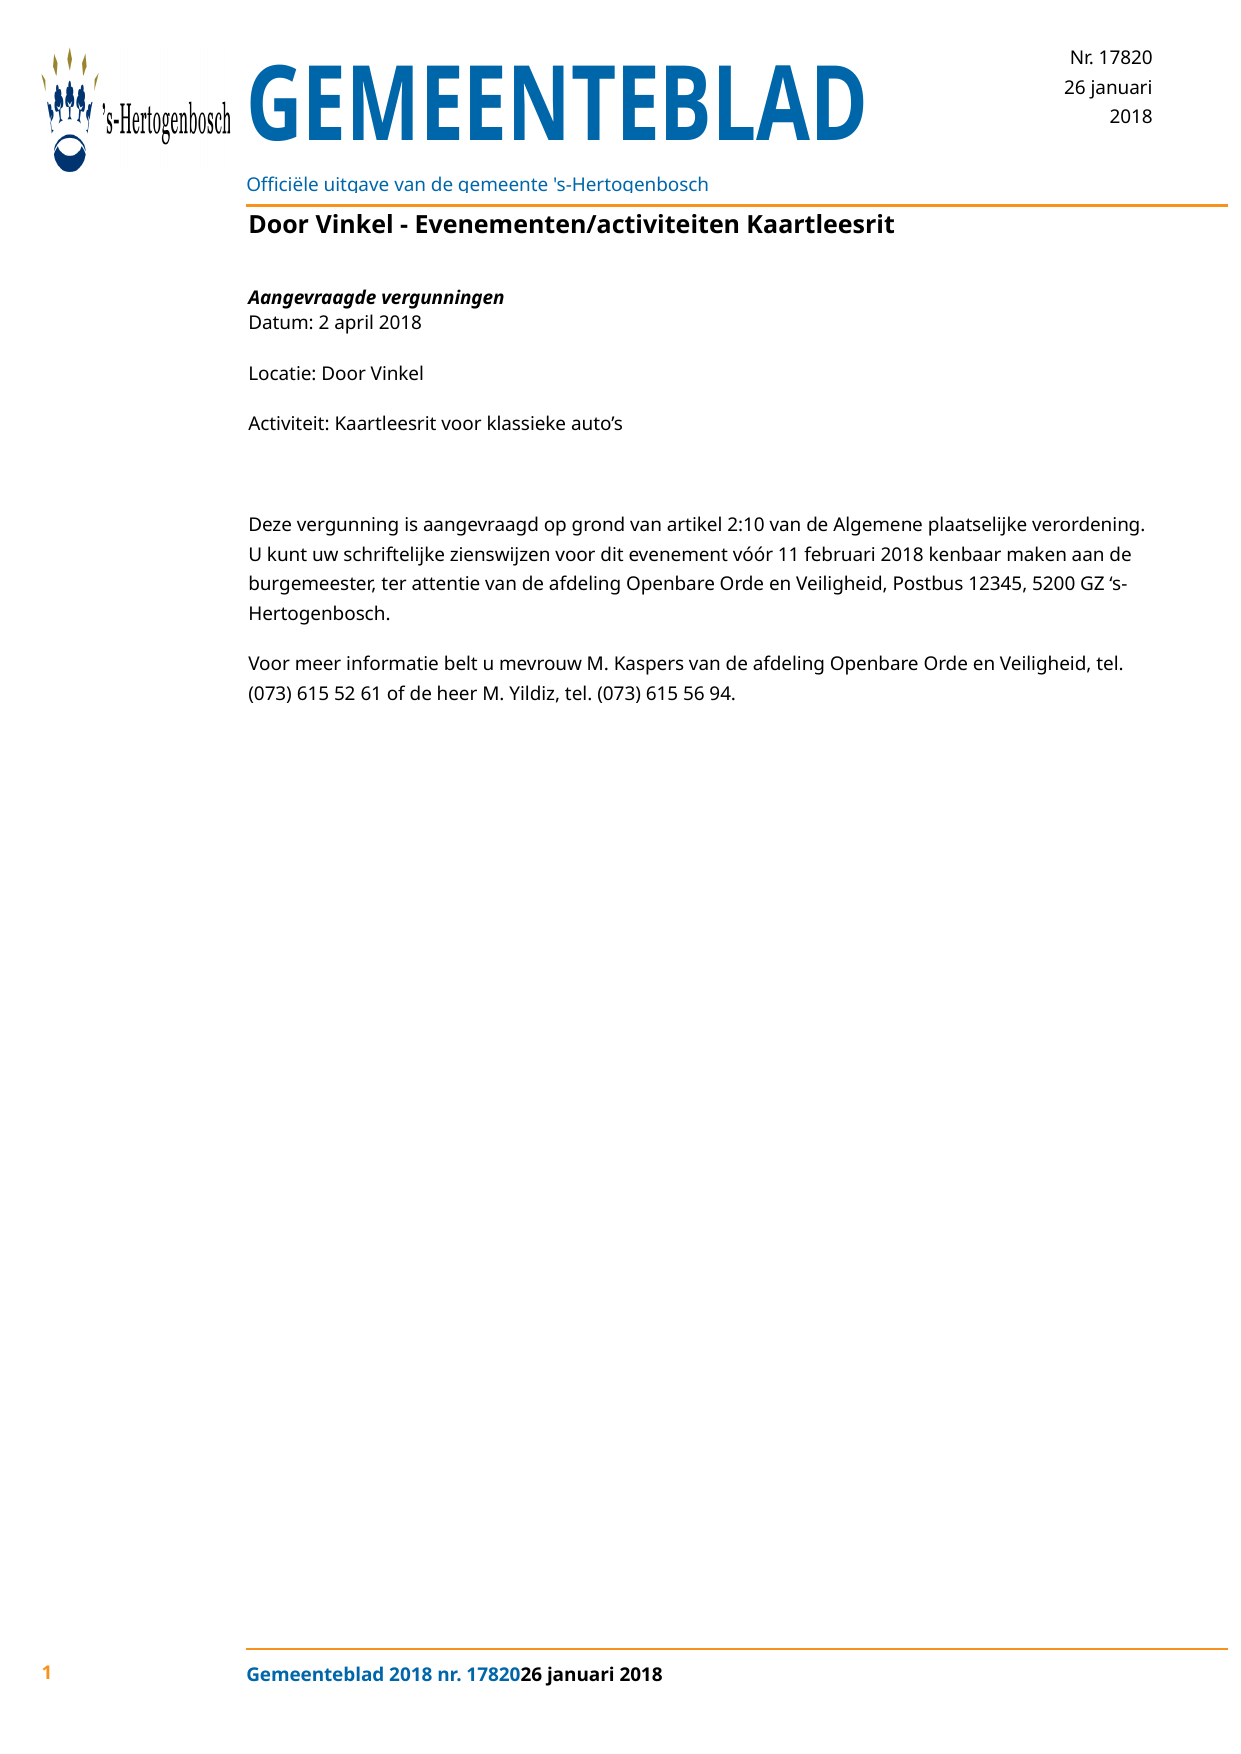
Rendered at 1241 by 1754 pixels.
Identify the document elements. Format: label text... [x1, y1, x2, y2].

text Locatie: Door Vinkel [248, 360, 1152, 386]
picture [41, 47, 231, 172]
text Deze vergunning is aangevraagd op grond van artikel 2:10 van de Algemene plaatselijke verordening. U kunt uw schriftelijke zienswijzen voor dit evenement vóór 11 februari 2018 kenbaar maken aan de burgemeester, ter attentie van de afdeling Openbare Orde en Veiligheid, Postbus 12345, 5200 GZ ‘s-Hertogenbosch. [248, 511, 1152, 626]
text Door Vinkel - Evenementen/activiteiten Kaartleesrit [248, 207, 1152, 241]
text Datum: 2 april 2018 [248, 309, 1152, 335]
text Voor meer informatie belt u mevrouw M. Kaspers van de afdeling Openbare Orde en Veiligheid, tel. (073) 615 52 61 of de heer M. Yildiz, tel. (073) 615 56 94. [248, 650, 1152, 706]
text Aangevraagde vergunningen [248, 284, 1152, 309]
text Activiteit: Kaartleesrit voor klassieke auto’s [248, 410, 1152, 436]
